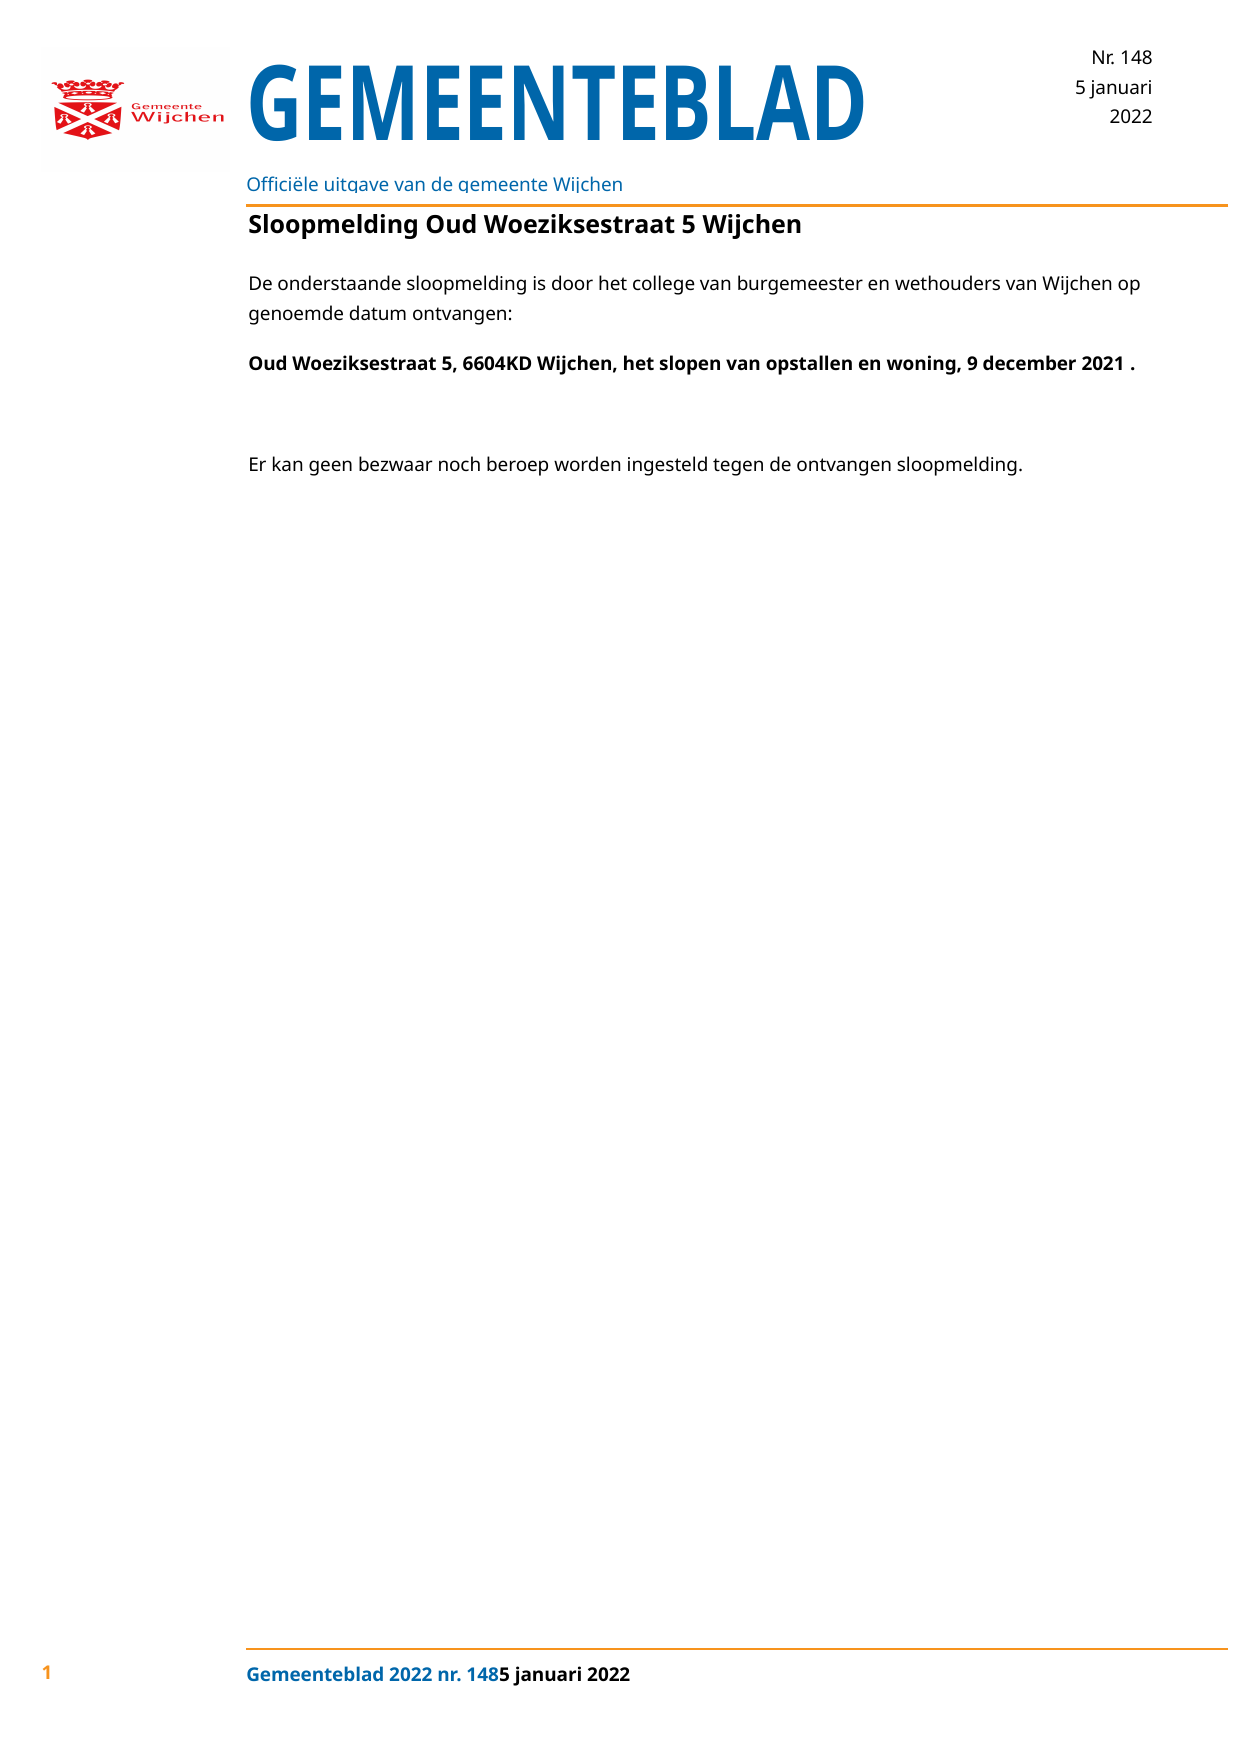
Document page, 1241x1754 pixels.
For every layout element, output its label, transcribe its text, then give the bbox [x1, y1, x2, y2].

text Oud Woeziksestraat 5, 6604KD Wijchen, het slopen van opstallen en woning, 9 december 2021 . [248, 350, 1152, 376]
text Sloopmelding Oud Woeziksestraat 5 Wijchen [248, 207, 1152, 241]
text De onderstaande sloopmelding is door het college van burgemeester en wethouders van Wijchen op genoemde datum ontvangen: [248, 270, 1152, 326]
text Er kan geen bezwaar noch beroep worden ingesteld tegen de ontvangen sloopmelding. [248, 451, 1152, 477]
picture [41, 47, 231, 172]
